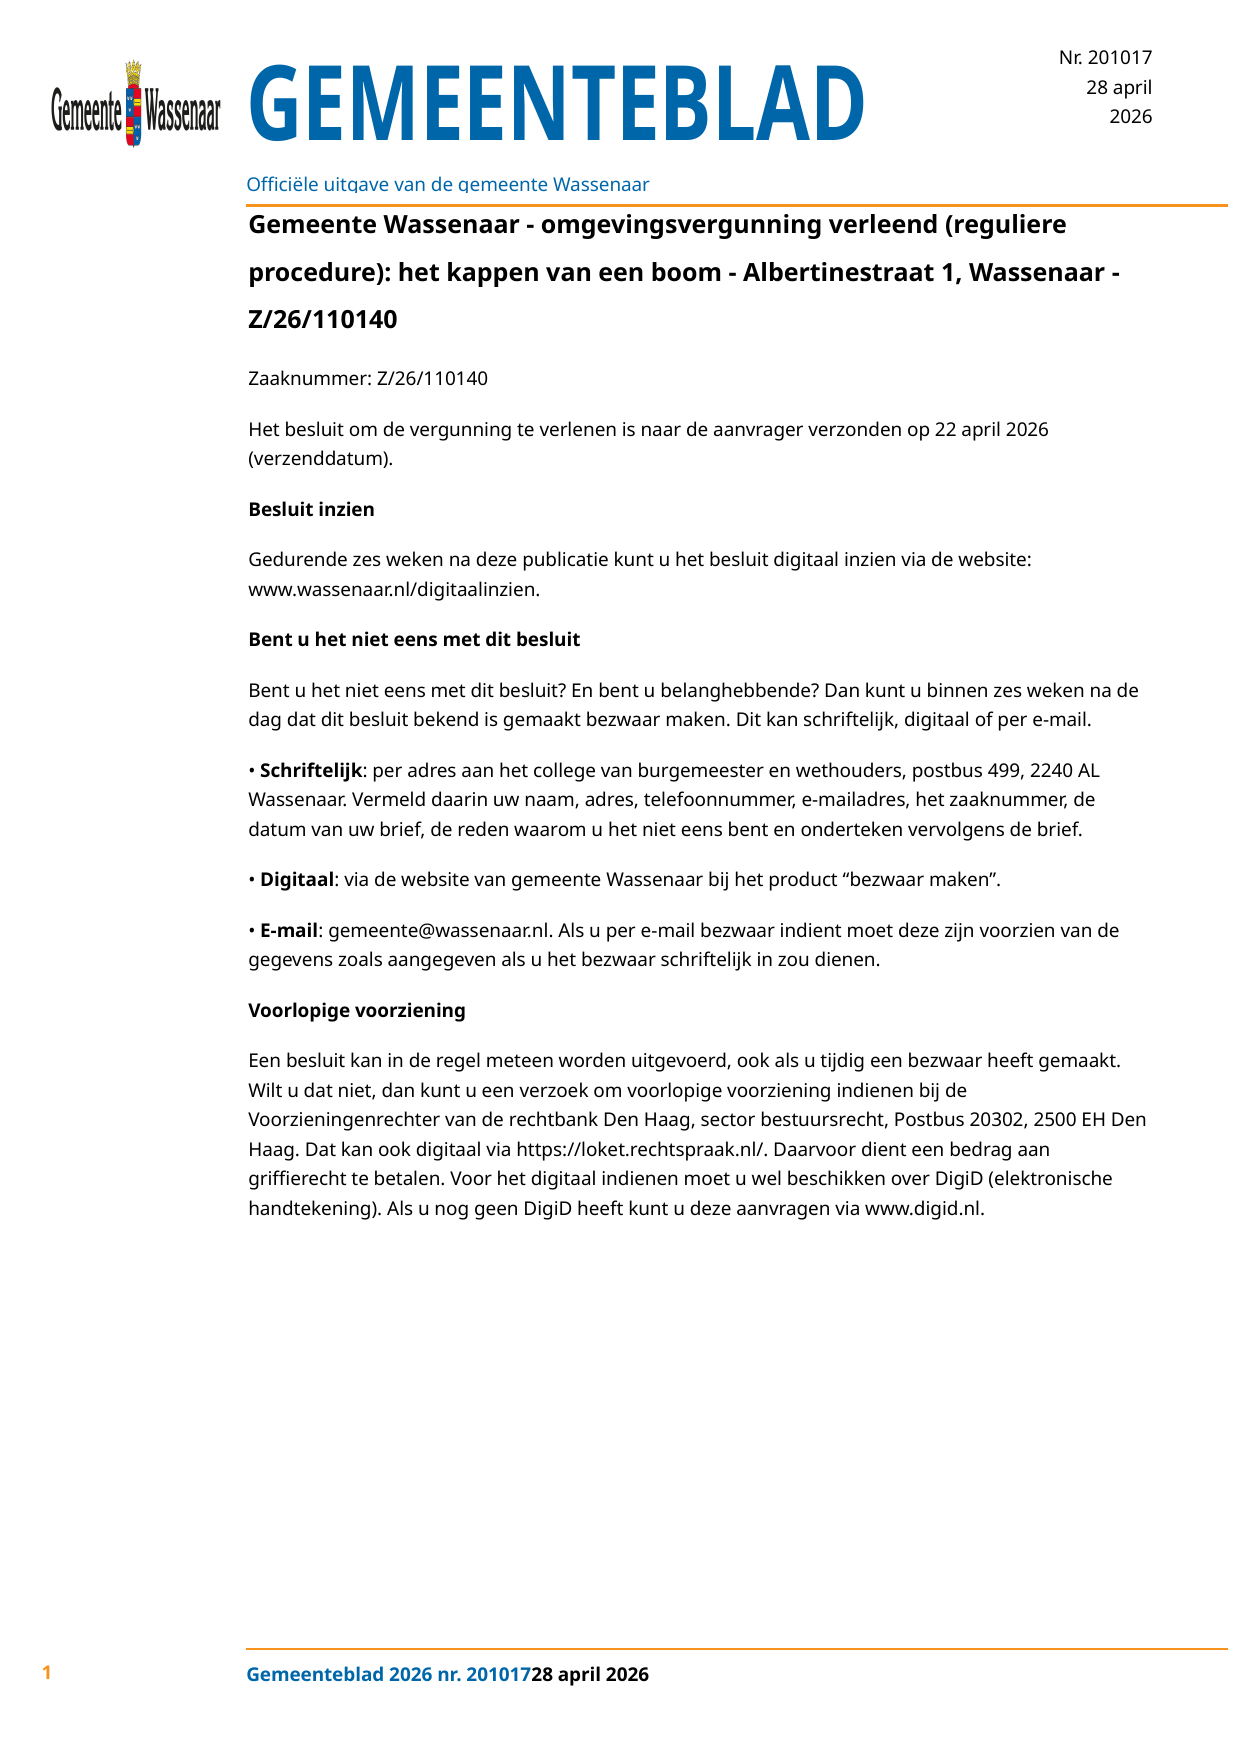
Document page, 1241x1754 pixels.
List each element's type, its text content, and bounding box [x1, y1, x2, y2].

text Het besluit om de vergunning te verlenen is naar de aanvrager verzonden op 22 april 2026 (verzenddatum). [248, 416, 1152, 471]
text Een besluit kan in de regel meteen worden uitgevoerd, ook als u tijdig een bezwaar heeft gemaakt. Wilt u dat niet, dan kunt u een verzoek om voorlopige voorziening indienen bij de Voorzieningenrechter van de rechtbank Den Haag, sector bestuursrecht, Postbus 20302, 2500 EH Den Haag. Dat kan ook digitaal via https://loket.rechtspraak.nl/. Daarvoor dient een bedrag aan griffierecht te betalen. Voor het digitaal indienen moet u wel beschikken over DigiD (elektronische handtekening). Als u nog geen DigiD heeft kunt u deze aanvragen via www.digid.nl. [248, 1047, 1152, 1221]
text Besluit inzien [248, 496, 1152, 522]
text • E-mail: gemeente@wassenaar.nl. Als u per e-mail bezwaar indient moet deze zijn voorzien van de gegevens zoals aangegeven als u het bezwaar schriftelijk in zou dienen. [248, 917, 1152, 972]
text Bent u het niet eens met dit besluit? En bent u belanghebbende? Dan kunt u binnen zes weken na de dag dat dit besluit bekend is gemaakt bezwaar maken. Dit kan schriftelijk, digitaal of per e-mail. [248, 677, 1152, 732]
text Gedurende zes weken na deze publicatie kunt u het besluit digitaal inzien via de website: www.wassenaar.nl/digitaalinzien. [248, 546, 1152, 602]
text Zaaknummer: Z/26/110140 [248, 366, 1152, 391]
text Voorlopige voorziening [248, 997, 1152, 1022]
text • Digitaal: via de website van gemeente Wassenaar bij het product “bezwaar maken”. [248, 866, 1152, 892]
text • Schriftelijk: per adres aan het college van burgemeester en wethouders, postbus 499, 2240 AL Wassenaar. Vermeld daarin uw naam, adres, telefoonnummer, e-mailadres, het zaaknummer, de datum van uw brief, de reden waarom u het niet eens bent en onderteken vervolgens de brief. [248, 757, 1152, 842]
picture [41, 47, 231, 172]
text Gemeente Wassenaar - omgevingsvergunning verleend (reguliere procedure): het kappen van een boom - Albertinestraat 1, Wassenaar - Z/26/110140 [248, 207, 1152, 336]
text Bent u het niet eens met dit besluit [248, 626, 1152, 652]
